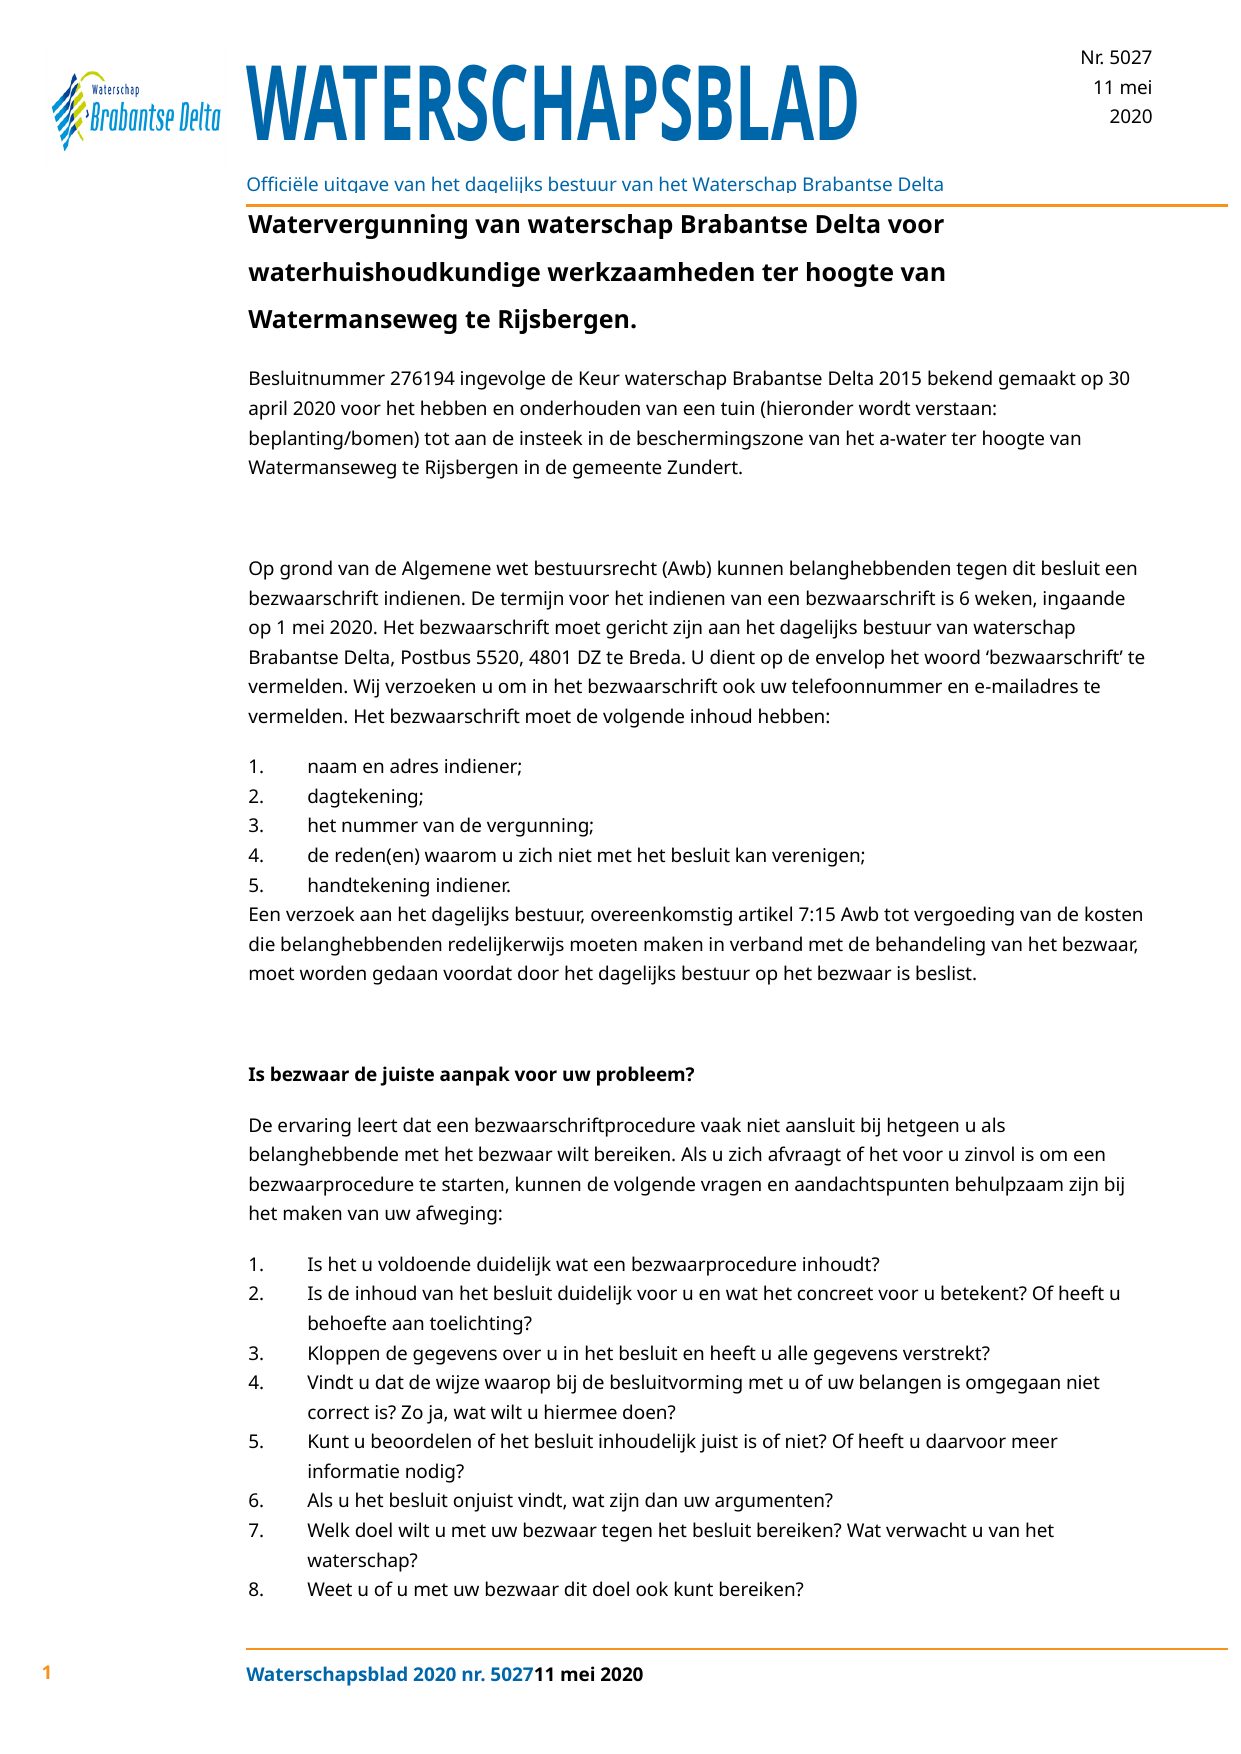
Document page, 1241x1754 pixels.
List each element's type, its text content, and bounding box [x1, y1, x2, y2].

list het nummer van de vergunning; [248, 813, 1152, 838]
list Is de inhoud van het besluit duidelijk voor u en wat het concreet voor u betekent? Of heeft u behoefte aan toelichting? [248, 1281, 1152, 1336]
list Kloppen de gegevens over u in het besluit en heeft u alle gegevens verstrekt? [248, 1340, 1152, 1365]
list handtekening indiener. [248, 872, 1152, 897]
text Besluitnummer 276194 ingevolge de Keur waterschap Brabantse Delta 2015 bekend gemaakt op 30 april 2020 voor het hebben en onderhouden van een tuin (hieronder wordt verstaan: beplanting/bomen) tot aan de insteek in de beschermingszone van het a-water ter hoogte van Watermanseweg te Rijsbergen in de gemeente Zundert. [248, 366, 1152, 480]
text Een verzoek aan het dagelijks bestuur, overeenkomstig artikel 7:15 Awb tot vergoeding van de kosten die belanghebbenden redelijkerwijs moeten maken in verband met de behandeling van het bezwaar, moet worden gedaan voordat door het dagelijks bestuur op het bezwaar is beslist. [248, 901, 1152, 986]
picture [41, 47, 231, 172]
list Is het u voldoende duidelijk wat een bezwaarprocedure inhoudt? [248, 1251, 1152, 1277]
text De ervaring leert dat een bezwaarschriftprocedure vaak niet aansluit bij hetgeen u als belanghebbende met het bezwaar wilt bereiken. Als u zich afvraagt of het voor u zinvol is om een bezwaarprocedure te starten, kunnen de volgende vragen en aandachtspunten behulpzaam zijn bij het maken van uw afweging: [248, 1112, 1152, 1226]
list Als u het besluit onjuist vindt, wat zijn dan uw argumenten? [248, 1488, 1152, 1513]
text Op grond van de Algemene wet bestuursrecht (Awb) kunnen belanghebbenden tegen dit besluit een bezwaarschrift indienen. De termijn voor het indienen van een bezwaarschrift is 6 weken, ingaande op 1 mei 2020. Het bezwaarschrift moet gericht zijn aan het dagelijks bestuur van waterschap Brabantse Delta, Postbus 5520, 4801 DZ te Breda. U dient op de envelop het woord ‘bezwaarschrift’ te vermelden. Wij verzoeken u om in het bezwaarschrift ook uw telefoonnummer en e‑mailadres te vermelden. Het bezwaarschrift moet de volgende inhoud hebben: [248, 555, 1152, 729]
list de reden(en) waarom u zich niet met het besluit kan verenigen; [248, 842, 1152, 868]
text Watervergunning van waterschap Brabantse Delta voor waterhuishoudkundige werkzaamheden ter hoogte van Watermanseweg te Rijsbergen. [248, 207, 1152, 336]
list Kunt u beoordelen of het besluit inhoudelijk juist is of niet? Of heeft u daarvoor meer informatie nodig? [248, 1428, 1152, 1484]
text Is bezwaar de juiste aanpak voor uw probleem? [248, 1061, 1152, 1087]
list Vindt u dat de wijze waarop bij de besluitvorming met u of uw belangen is omgegaan niet correct is? Zo ja, wat wilt u hiermee doen? [248, 1369, 1152, 1424]
list naam en adres indiener; [248, 753, 1152, 779]
list Welk doel wilt u met uw bezwaar tegen het besluit bereiken? Wat verwacht u van het waterschap? [248, 1517, 1152, 1572]
list dagtekening; [248, 783, 1152, 809]
list Weet u of u met uw bezwaar dit doel ook kunt bereiken? [248, 1576, 1152, 1602]
